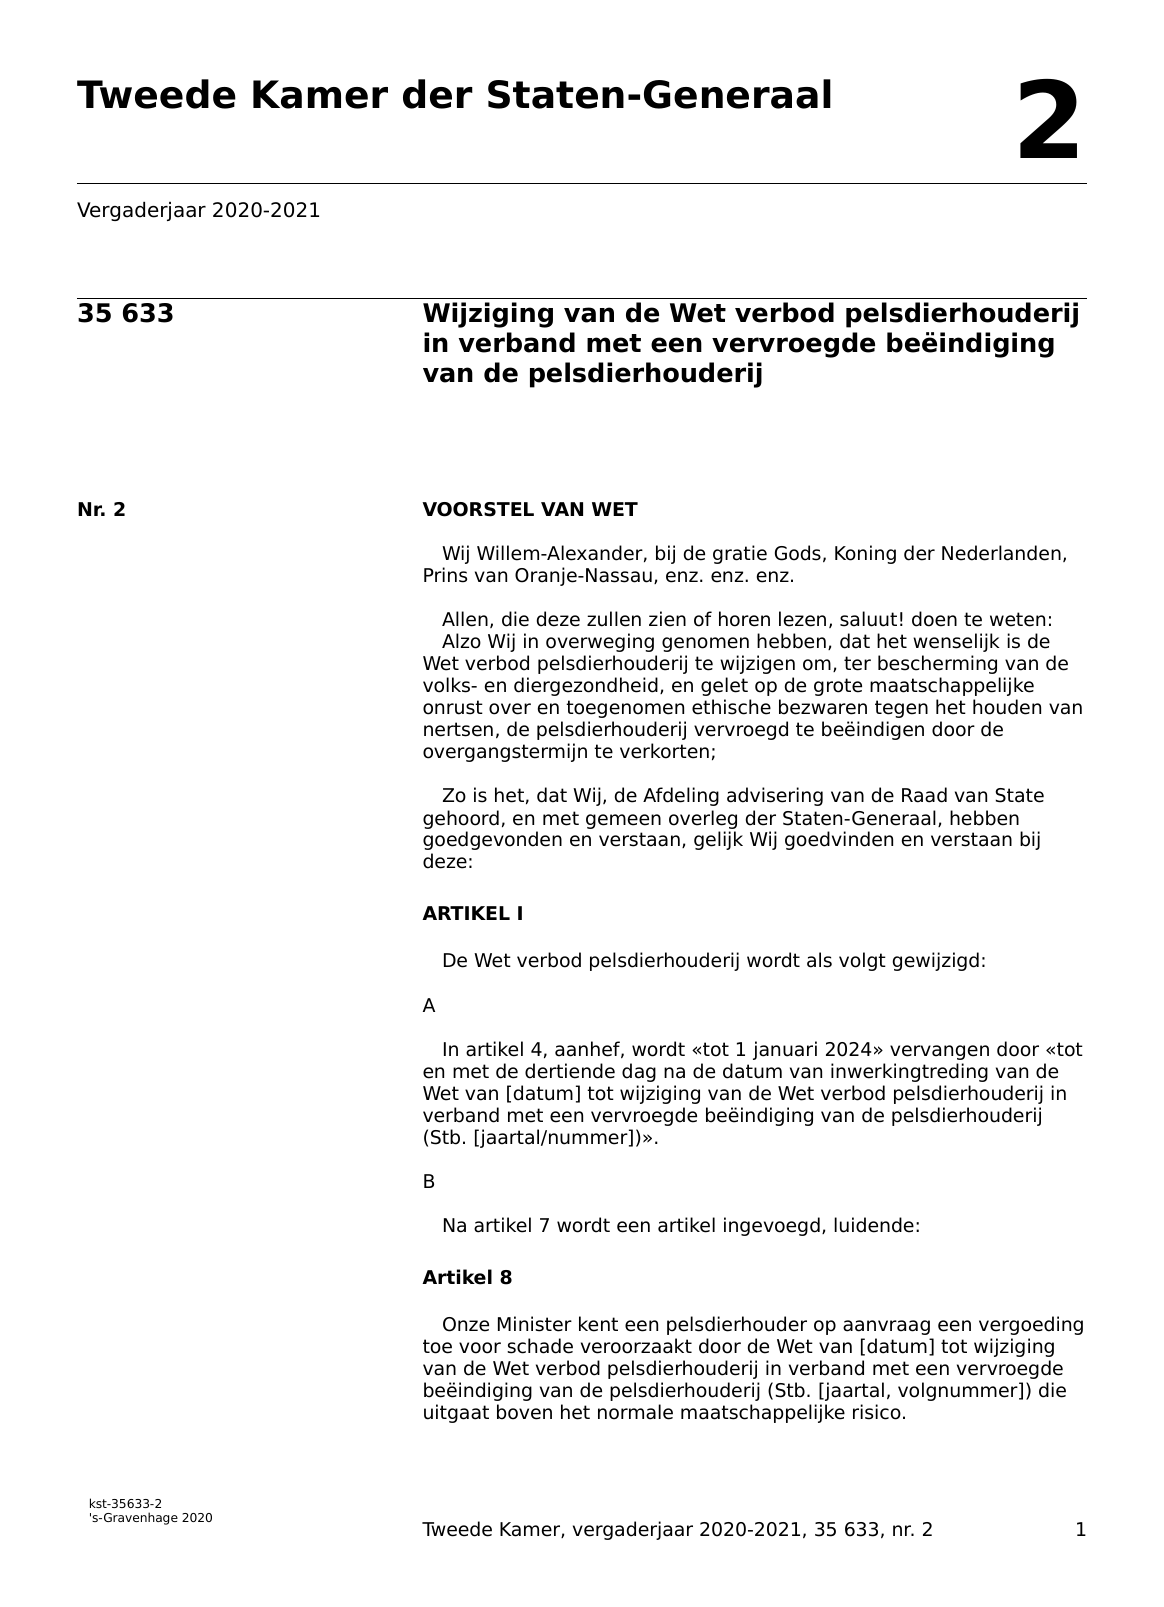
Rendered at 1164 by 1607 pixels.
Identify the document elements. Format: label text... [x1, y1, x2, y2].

text A [422, 994, 1087, 1016]
subtitle Nr. 2 VOORSTEL VAN WET [77, 499, 1087, 521]
text B [422, 1171, 1087, 1193]
text In artikel 4, aanhef, wordt «tot 1 januari 2024» vervangen door «tot en met de dertiende dag na de datum van inwerkingtreding van de Wet van [datum] tot wijziging van de Wet verbod pelsdierhouderij in verband met een vervroegde beëindiging van de pelsdierhouderij (Stb. [jaartal/nummer])». [422, 1039, 1087, 1148]
text Wij Willem-Alexander, bij de gratie Gods, Koning der Nederlanden, Prins van Oranje-Nassau, enz. enz. enz. [422, 543, 1087, 587]
table_header 2 [886, 59, 1087, 183]
subtitle 35 633 Wijziging van de Wet verbod pelsdierhouderij in verband met een vervroegde beëindiging van de pelsdierhouderij [77, 299, 1087, 388]
subtitle ARTIKEL I [422, 903, 1087, 925]
text Na artikel 7 wordt een artikel ingevoegd, luidende: [422, 1215, 1087, 1237]
text Allen, die deze zullen zien of horen lezen, saluut! doen te weten: [422, 609, 1087, 631]
text Zo is het, dat Wij, de Afdeling advisering van de Raad van State gehoord, en met gemeen overleg der Staten-Generaal, hebben goedgevonden en verstaan, gelijk Wij goedvinden en verstaan bij deze: [422, 785, 1087, 873]
text Onze Minister kent een pelsdierhouder op aanvraag een vergoeding toe voor schade veroorzaakt door de Wet van [datum] tot wijziging van de Wet verbod pelsdierhouderij in verband met een vervroegde beëindiging van de pelsdierhouderij (Stb. [jaartal, volgnummer]) die uitgaat boven het normale maatschappelijke risico. [422, 1314, 1087, 1424]
text 's-Gravenhage 2020 [88, 1511, 323, 1525]
text kst-35633-2 [88, 1497, 323, 1511]
text Alzo Wij in overweging genomen hebben, dat het wenselijk is de Wet verbod pelsdierhouderij te wijzigen om, ter bescherming van de volks- en diergezondheid, en gelet op de grote maatschappelijke onrust over en toegenomen ethische bezwaren tegen het houden van nertsen, de pelsdierhouderij vervroegd te beëindigen door de overgangstermijn te verkorten; [422, 631, 1087, 763]
subtitle Artikel 8 [422, 1267, 1087, 1289]
table_cell Vergaderjaar 2020-2021 [77, 184, 1087, 298]
table_header Tweede Kamer der Staten-Generaal [77, 59, 886, 183]
text De Wet verbod pelsdierhouderij wordt als volgt gewijzigd: [422, 950, 1087, 972]
